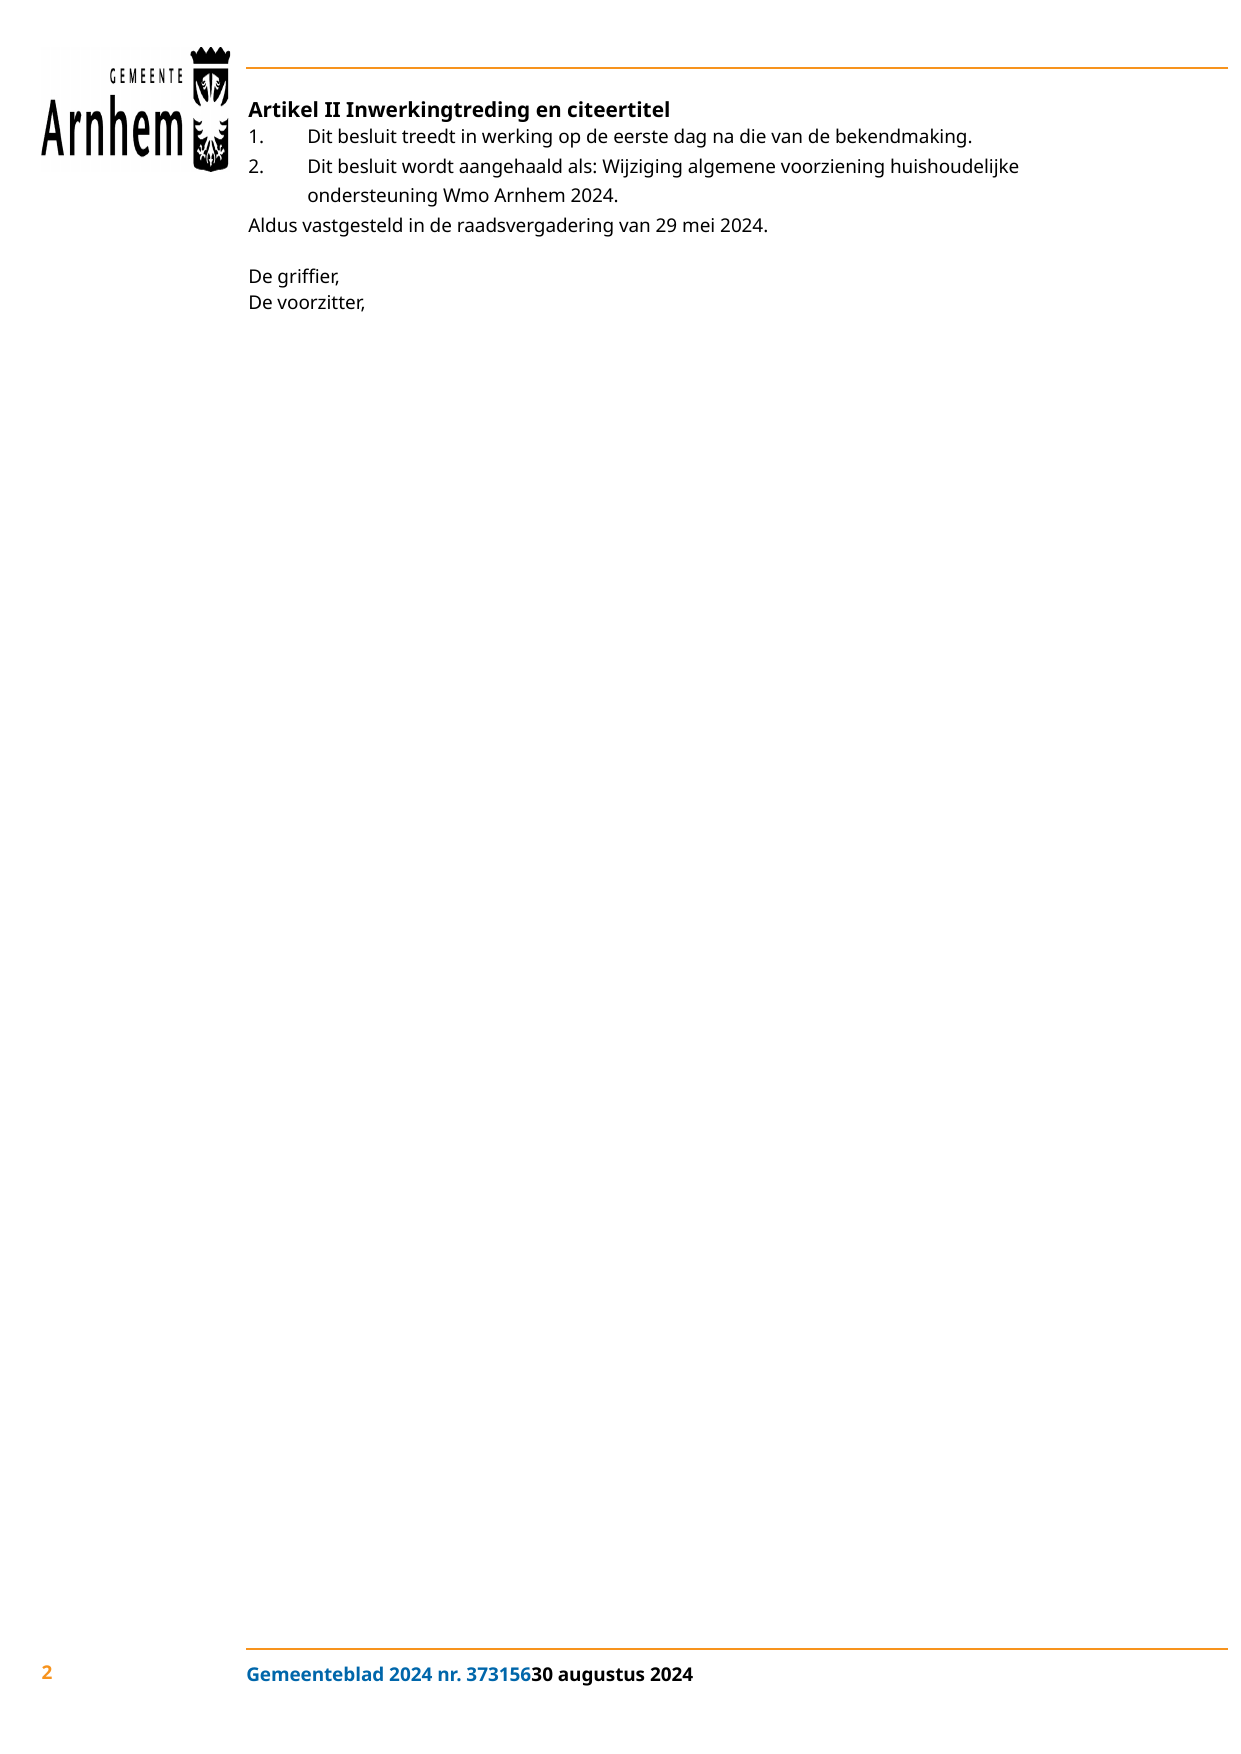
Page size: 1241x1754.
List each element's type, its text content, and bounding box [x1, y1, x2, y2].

text De voorzitter, [248, 289, 1152, 315]
list Dit besluit wordt aangehaald als: Wijziging algemene voorziening huishoudelijke ondersteuning Wmo Arnhem 2024. [248, 153, 1152, 208]
text Artikel II Inwerkingtreding en citeertitel [248, 95, 1152, 123]
list Dit besluit treedt in werking op de eerste dag na die van de bekendmaking. [248, 123, 1152, 149]
picture [41, 47, 231, 172]
text De griffier, [248, 263, 1152, 289]
text Aldus vastgesteld in de raadsvergadering van 29 mei 2024. [248, 212, 1152, 238]
